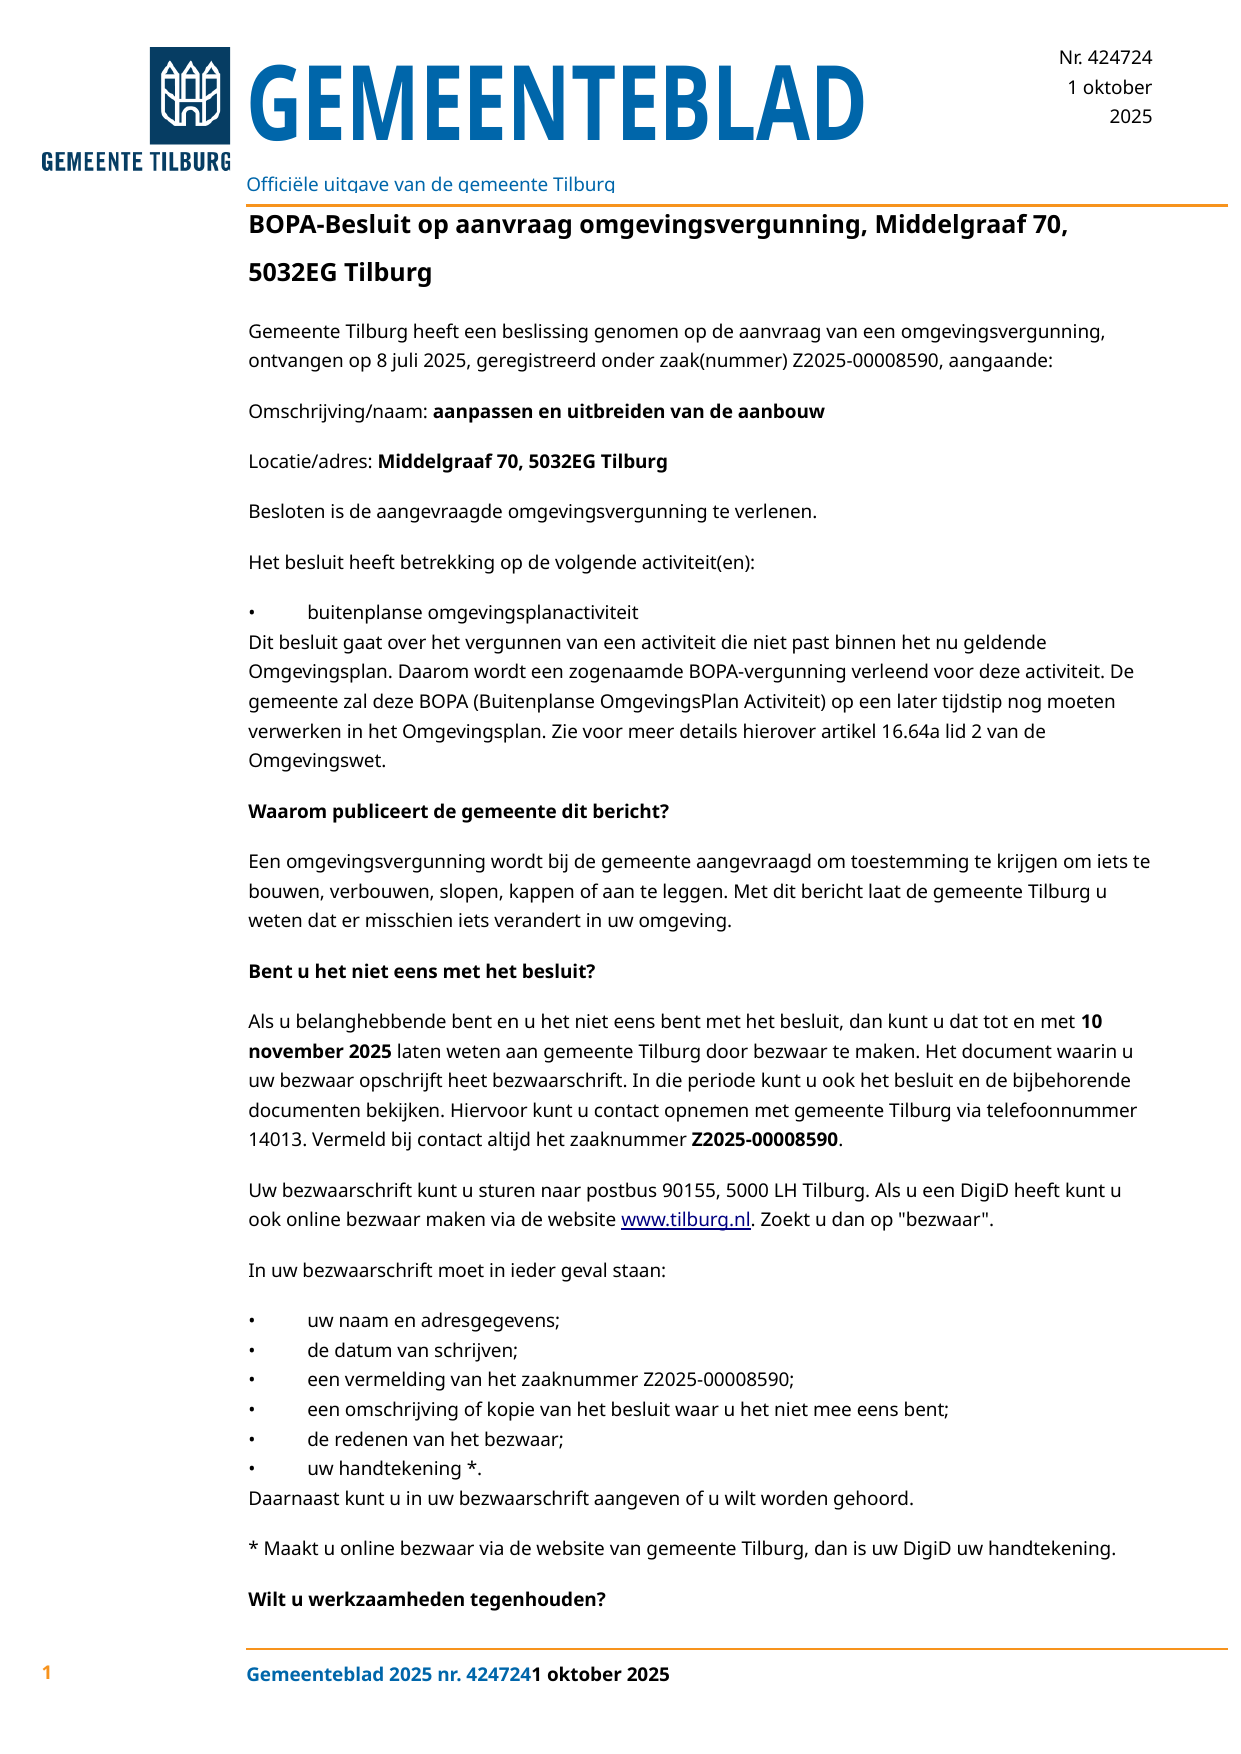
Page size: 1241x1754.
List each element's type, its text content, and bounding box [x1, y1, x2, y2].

list de redenen van het bezwaar; [248, 1426, 1152, 1452]
list uw handtekening *. [248, 1455, 1152, 1481]
text Dit besluit gaat over het vergunnen van een activiteit die niet past binnen het nu geldende Omgevingsplan. Daarom wordt een zogenaamde BOPA-vergunning verleend voor deze activiteit. De gemeente zal deze BOPA (Buitenplanse OmgevingsPlan Activiteit) op een later tijdstip nog moeten verwerken in het Omgevingsplan. Zie voor meer details hierover artikel 16.64a lid 2 van de Omgevingswet. [248, 629, 1152, 773]
text Daarnaast kunt u in uw bezwaarschrift aangeven of u wilt worden gehoord. [248, 1485, 1152, 1511]
text BOPA-Besluit op aanvraag omgevingsvergunning, Middelgraaf 70, 5032EG Tilburg [248, 207, 1152, 288]
text Waarom publiceert de gemeente dit bericht? [248, 798, 1152, 824]
text Gemeente Tilburg heeft een beslissing genomen op de aanvraag van een omgevingsvergunning, ontvangen op 8 juli 2025, geregistreerd onder zaak(nummer) Z2025-00008590, aangaande: [248, 318, 1152, 373]
list uw naam en adresgegevens; [248, 1307, 1152, 1333]
text Omschrijving/naam: aanpassen en uitbreiden van de aanbouw [248, 398, 1152, 424]
text Wilt u werkzaamheden tegenhouden? [248, 1586, 1152, 1612]
text Bent u het niet eens met het besluit? [248, 958, 1152, 984]
text Als u belanghebbende bent en u het niet eens bent met het besluit, dan kunt u dat tot en met 10 november 2025 laten weten aan gemeente Tilburg door bezwaar te maken. Het document waarin u uw bezwaar opschrijft heet bezwaarschrift. In die periode kunt u ook het besluit en de bijbehorende documenten bekijken. Hiervoor kunt u contact opnemen met gemeente Tilburg via telefoonnummer 14013. Vermeld bij contact altijd het zaaknummer Z2025-00008590. [248, 1008, 1152, 1152]
text * Maakt u online bezwaar via de website van gemeente Tilburg, dan is uw DigiD uw handtekening. [248, 1535, 1152, 1561]
text Uw bezwaarschrift kunt u sturen naar postbus 90155, 5000 LH Tilburg. Als u een DigiD heeft kunt u ook online bezwaar maken via de website www.tilburg.nl. Zoekt u dan op "bezwaar". [248, 1177, 1152, 1232]
text Locatie/adres: Middelgraaf 70, 5032EG Tilburg [248, 448, 1152, 474]
text Besloten is de aangevraagde omgevingsvergunning te verlenen. [248, 499, 1152, 524]
picture [41, 47, 231, 172]
list de datum van schrijven; [248, 1337, 1152, 1363]
list een omschrijving of kopie van het besluit waar u het niet mee eens bent; [248, 1396, 1152, 1422]
text Het besluit heeft betrekking op de volgende activiteit(en): [248, 549, 1152, 575]
list een vermelding van het zaaknummer Z2025-00008590; [248, 1367, 1152, 1392]
text Een omgevingsvergunning wordt bij de gemeente aangevraagd om toestemming te krijgen om iets te bouwen, verbouwen, slopen, kappen of aan te leggen. Met dit bericht laat de gemeente Tilburg u weten dat er misschien iets verandert in uw omgeving. [248, 848, 1152, 933]
list buitenplanse omgevingsplanactiviteit [248, 599, 1152, 625]
text In uw bezwaarschrift moet in ieder geval staan: [248, 1257, 1152, 1283]
